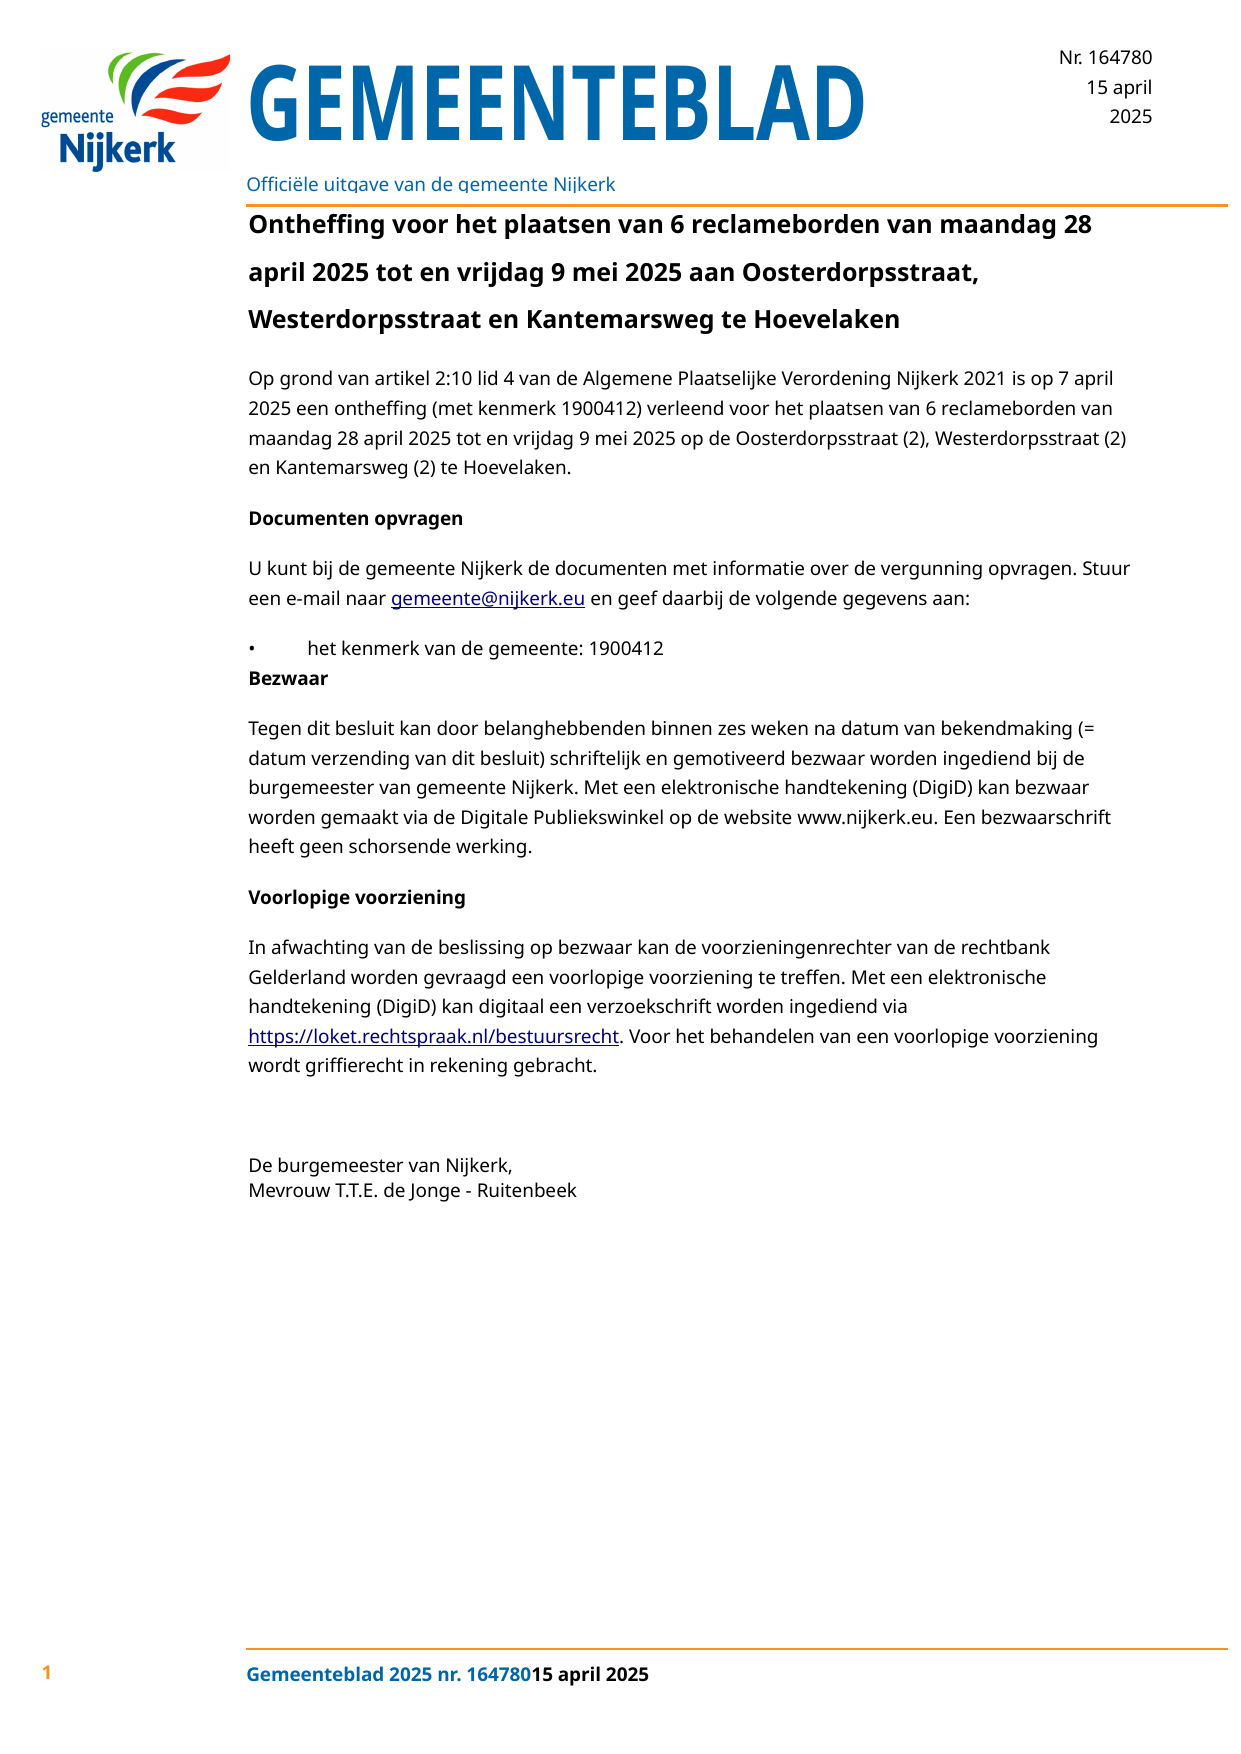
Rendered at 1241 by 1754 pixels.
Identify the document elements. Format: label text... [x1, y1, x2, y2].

text De burgemeester van Nijkerk, [248, 1152, 1152, 1178]
text Mevrouw T.T.E. de Jonge - Ruitenbeek [248, 1178, 1152, 1203]
text Bezwaar [248, 665, 1152, 690]
list het kenmerk van de gemeente: 1900412 [248, 635, 1152, 661]
text Ontheffing voor het plaatsen van 6 reclameborden van maandag 28 april 2025 tot en vrijdag 9 mei 2025 aan Oosterdorpsstraat, Westerdorpsstraat en Kantemarsweg te Hoevelaken [248, 207, 1152, 336]
picture [41, 47, 231, 172]
text Voorlopige voorziening [248, 884, 1152, 909]
text Documenten opvragen [248, 505, 1152, 530]
text Tegen dit besluit kan door belanghebbenden binnen zes weken na datum van bekendmaking (= datum verzending van dit besluit) schriftelijk en gemotiveerd bezwaar worden ingediend bij de burgemeester van gemeente Nijkerk. Met een elektronische handtekening (DigiD) kan bezwaar worden gemaakt via de Digitale Publiekswinkel op de website www.nijkerk.eu. Een bezwaarschrift heeft geen schorsende werking. [248, 715, 1152, 859]
text In afwachting van de beslissing op bezwaar kan de voorzieningenrechter van de rechtbank Gelderland worden gevraagd een voorlopige voorziening te treffen. Met een elektronische handtekening (DigiD) kan digitaal een verzoekschrift worden ingediend via https://loket.rechtspraak.nl/bestuursrecht. Voor het behandelen van een voorlopige voorziening wordt griffierecht in rekening gebracht. [248, 934, 1152, 1078]
text U kunt bij de gemeente Nijkerk de documenten met informatie over de vergunning opvragen. Stuur een e-mail naar gemeente@nijkerk.eu en geef daarbij de volgende gegevens aan: [248, 555, 1152, 610]
text Op grond van artikel 2:10 lid 4 van de Algemene Plaatselijke Verordening Nijkerk 2021 is op 7 april 2025 een ontheffing (met kenmerk 1900412) verleend voor het plaatsen van 6 reclameborden van maandag 28 april 2025 tot en vrijdag 9 mei 2025 op de Oosterdorpsstraat (2), Westerdorpsstraat (2) en Kantemarsweg (2) te Hoevelaken. [248, 366, 1152, 480]
